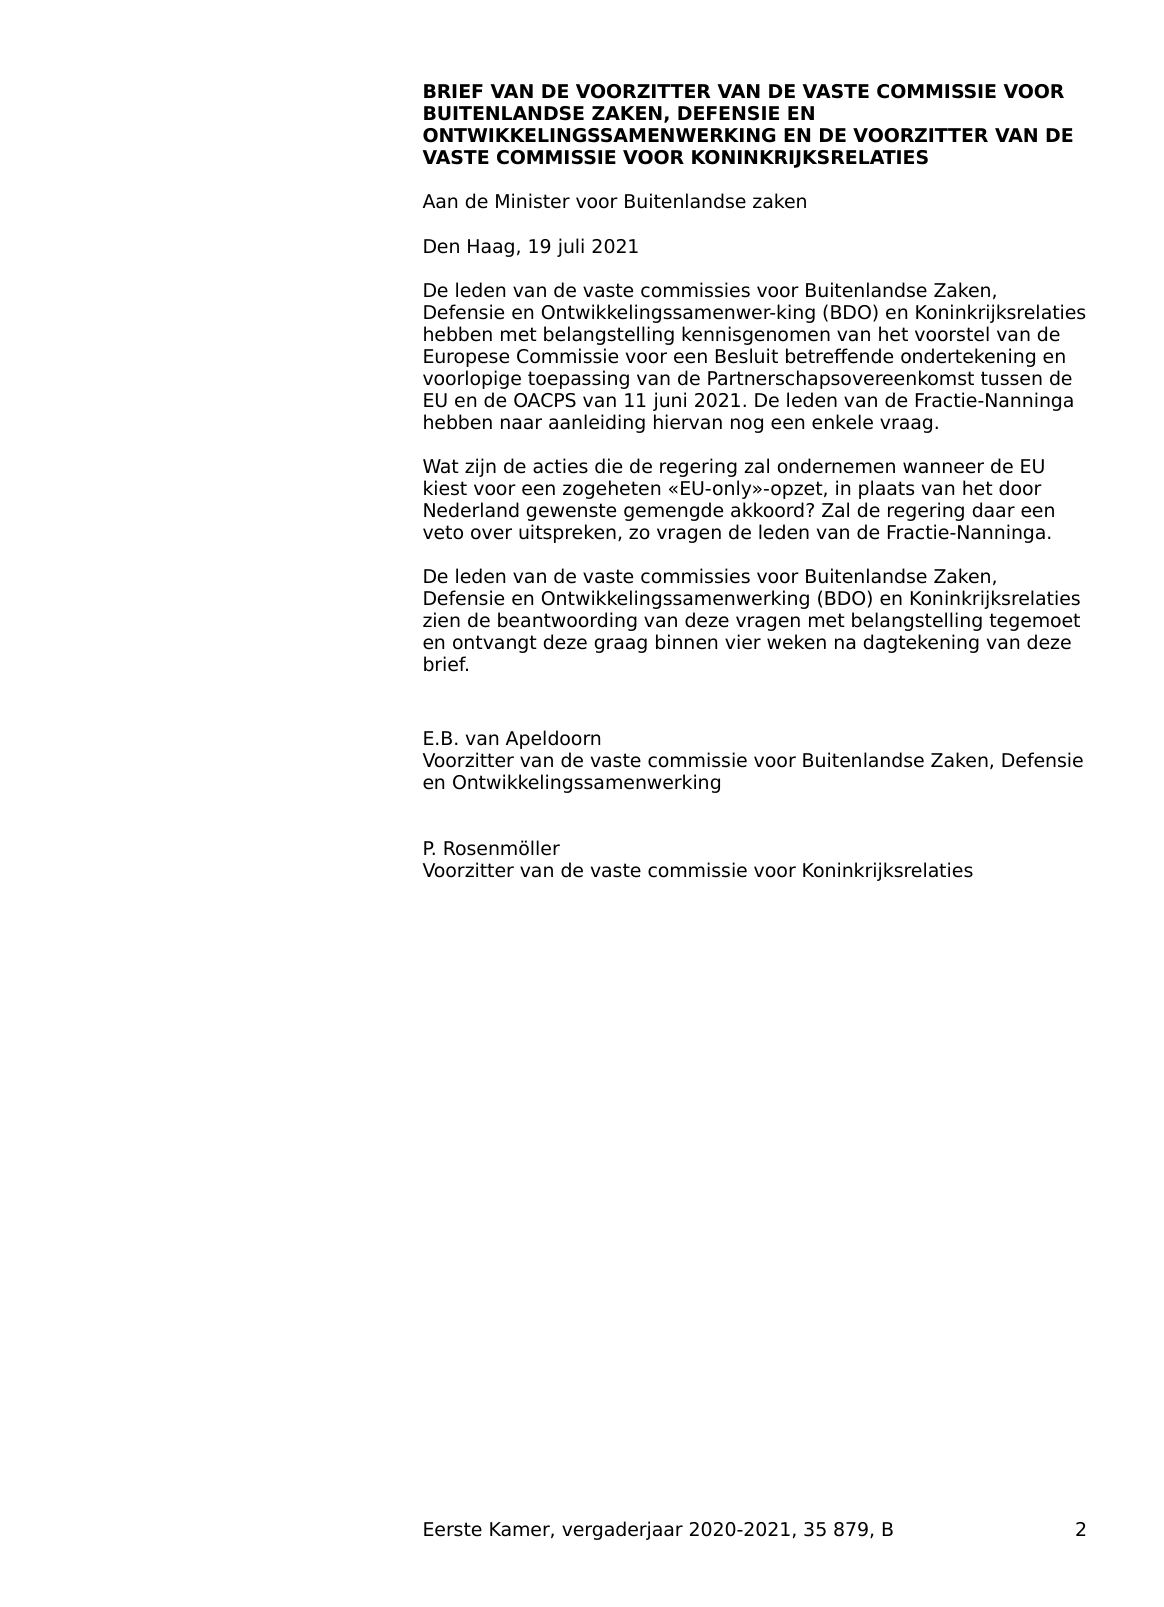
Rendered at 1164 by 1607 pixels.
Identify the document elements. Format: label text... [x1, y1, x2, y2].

text Aan de Minister voor Buitenlandse zaken [422, 191, 1087, 213]
text P. Rosenmöller Voorzitter van de vaste commissie voor Koninkrijksrelaties [422, 816, 1087, 882]
text E.B. van Apeldoorn Voorzitter van de vaste commissie voor Buitenlandse Zaken, Defensie en Ontwikkelingssamenwerking [422, 706, 1087, 794]
subtitle BRIEF VAN DE VOORZITTER VAN DE VASTE COMMISSIE VOOR BUITENLANDSE ZAKEN, DEFENSIE EN ONTWIKKELINGSSAMENWERKING EN DE VOORZITTER VAN DE VASTE COMMISSIE VOOR KONINKRIJKSRELATIES [422, 81, 1087, 169]
text De leden van de vaste commissies voor Buitenlandse Zaken, Defensie en Ontwikkelingssamenwerking (BDO) en Koninkrijksrelaties zien de beantwoording van deze vragen met belangstelling tegemoet en ontvangt deze graag binnen vier weken na dagtekening van deze brief. [422, 566, 1087, 676]
text Wat zijn de acties die de regering zal ondernemen wanneer de EU kiest voor een zogeheten «EU-only»-opzet, in plaats van het door Nederland gewenste gemengde akkoord? Zal de regering daar een veto over uitspreken, zo vragen de leden van de Fractie-Nanninga. [422, 456, 1087, 544]
text Den Haag, 19 juli 2021 [422, 236, 1087, 257]
text De leden van de vaste commissies voor Buitenlandse Zaken, Defensie en Ontwikkelingssamenwer-king (BDO) en Koninkrijksrelaties hebben met belangstelling kennisgenomen van het voorstel van de Europese Commissie voor een Besluit betreffende ondertekening en voorlopige toepassing van de Partnerschapsovereenkomst tussen de EU en de OACPS van 11 juni 2021. De leden van de Fractie-Nanninga hebben naar aanleiding hiervan nog een enkele vraag. [422, 280, 1087, 433]
